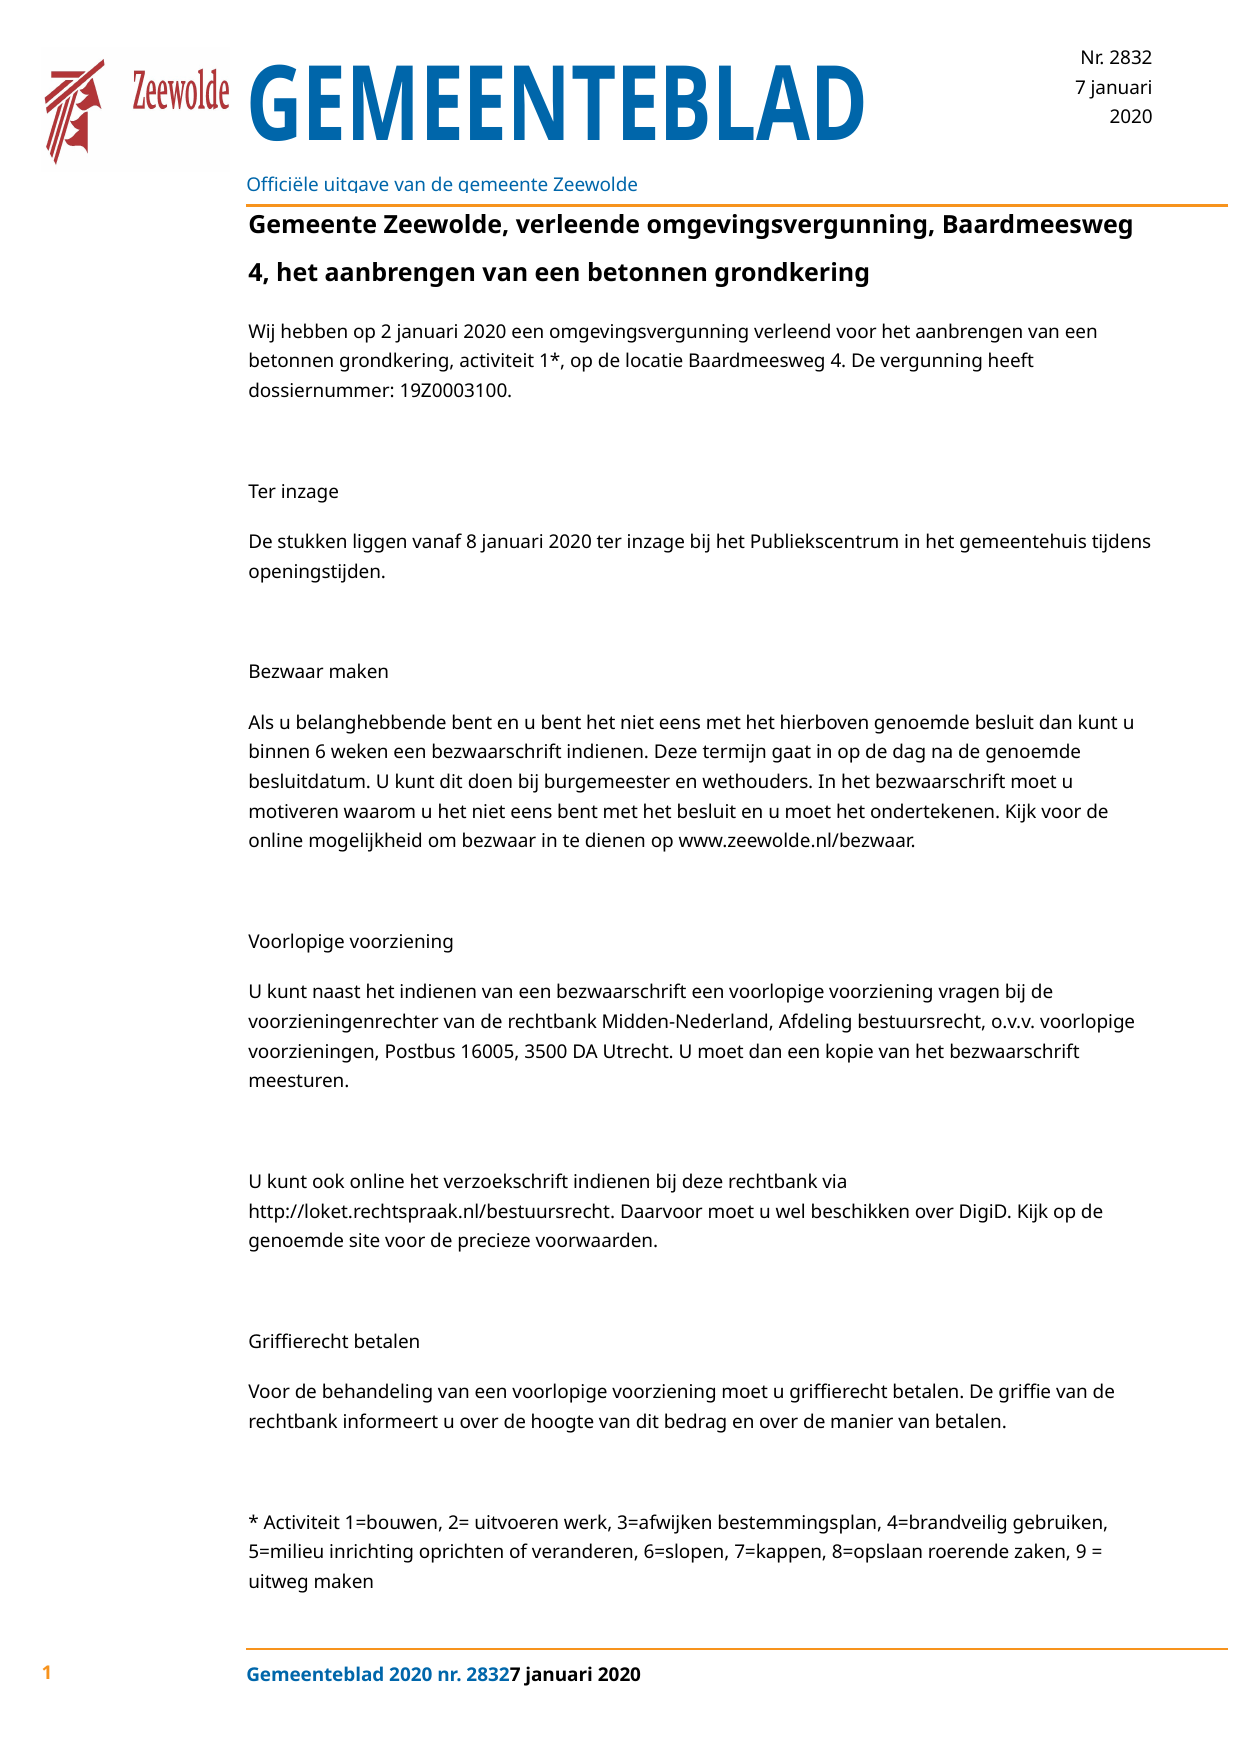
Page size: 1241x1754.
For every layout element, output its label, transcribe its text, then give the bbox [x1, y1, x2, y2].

text U kunt naast het indienen van een bezwaarschrift een voorlopige voorziening vragen bij de voorzieningenrechter van de rechtbank Midden-Nederland, Afdeling bestuursrecht, o.v.v. voorlopige voorzieningen, Postbus 16005, 3500 DA Utrecht. U moet dan een kopie van het bezwaarschrift meesturen. [248, 979, 1152, 1093]
text Als u belanghebbende bent en u bent het niet eens met het hierboven genoemde besluit dan kunt u binnen 6 weken een bezwaarschrift indienen. Deze termijn gaat in op de dag na de genoemde besluitdatum. U kunt dit doen bij burgemeester en wethouders. In het bezwaarschrift moet u motiveren waarom u het niet eens bent met het besluit en u moet het ondertekenen. Kijk voor de online mogelijkheid om bezwaar in te dienen op www.zeewolde.nl/bezwaar. [248, 709, 1152, 853]
text Griffierecht betalen [248, 1328, 1152, 1354]
text Voorlopige voorziening [248, 928, 1152, 954]
text * Activiteit 1=bouwen, 2= uitvoeren werk, 3=afwijken bestemmingsplan, 4=brandveilig gebruiken, 5=milieu inrichting oprichten of veranderen, 6=slopen, 7=kappen, 8=opslaan roerende zaken, 9 = uitweg maken [248, 1509, 1152, 1594]
text Gemeente Zeewolde, verleende omgevingsvergunning, Baardmeesweg 4, het aanbrengen van een betonnen grondkering [248, 207, 1152, 288]
text Wij hebben op 2 januari 2020 een omgevingsvergunning verleend voor het aanbrengen van een betonnen grondkering, activiteit 1*, op de locatie Baardmeesweg 4. De vergunning heeft dossiernummer: 19Z0003100. [248, 318, 1152, 403]
text Ter inzage [248, 478, 1152, 504]
text De stukken liggen vanaf 8 januari 2020 ter inzage bij het Publiekscentrum in het gemeentehuis tijdens openingstijden. [248, 528, 1152, 584]
picture [41, 47, 231, 172]
text U kunt ook online het verzoekschrift indienen bij deze rechtbank via http://loket.rechtspraak.nl/bestuursrecht. Daarvoor moet u wel beschikken over DigiD. Kijk op de genoemde site voor de precieze voorwaarden. [248, 1168, 1152, 1253]
text Bezwaar maken [248, 659, 1152, 684]
text Voor de behandeling van een voorlopige voorziening moet u griffierecht betalen. De griffie van de rechtbank informeert u over de hoogte van dit bedrag en over de manier van betalen. [248, 1379, 1152, 1434]
